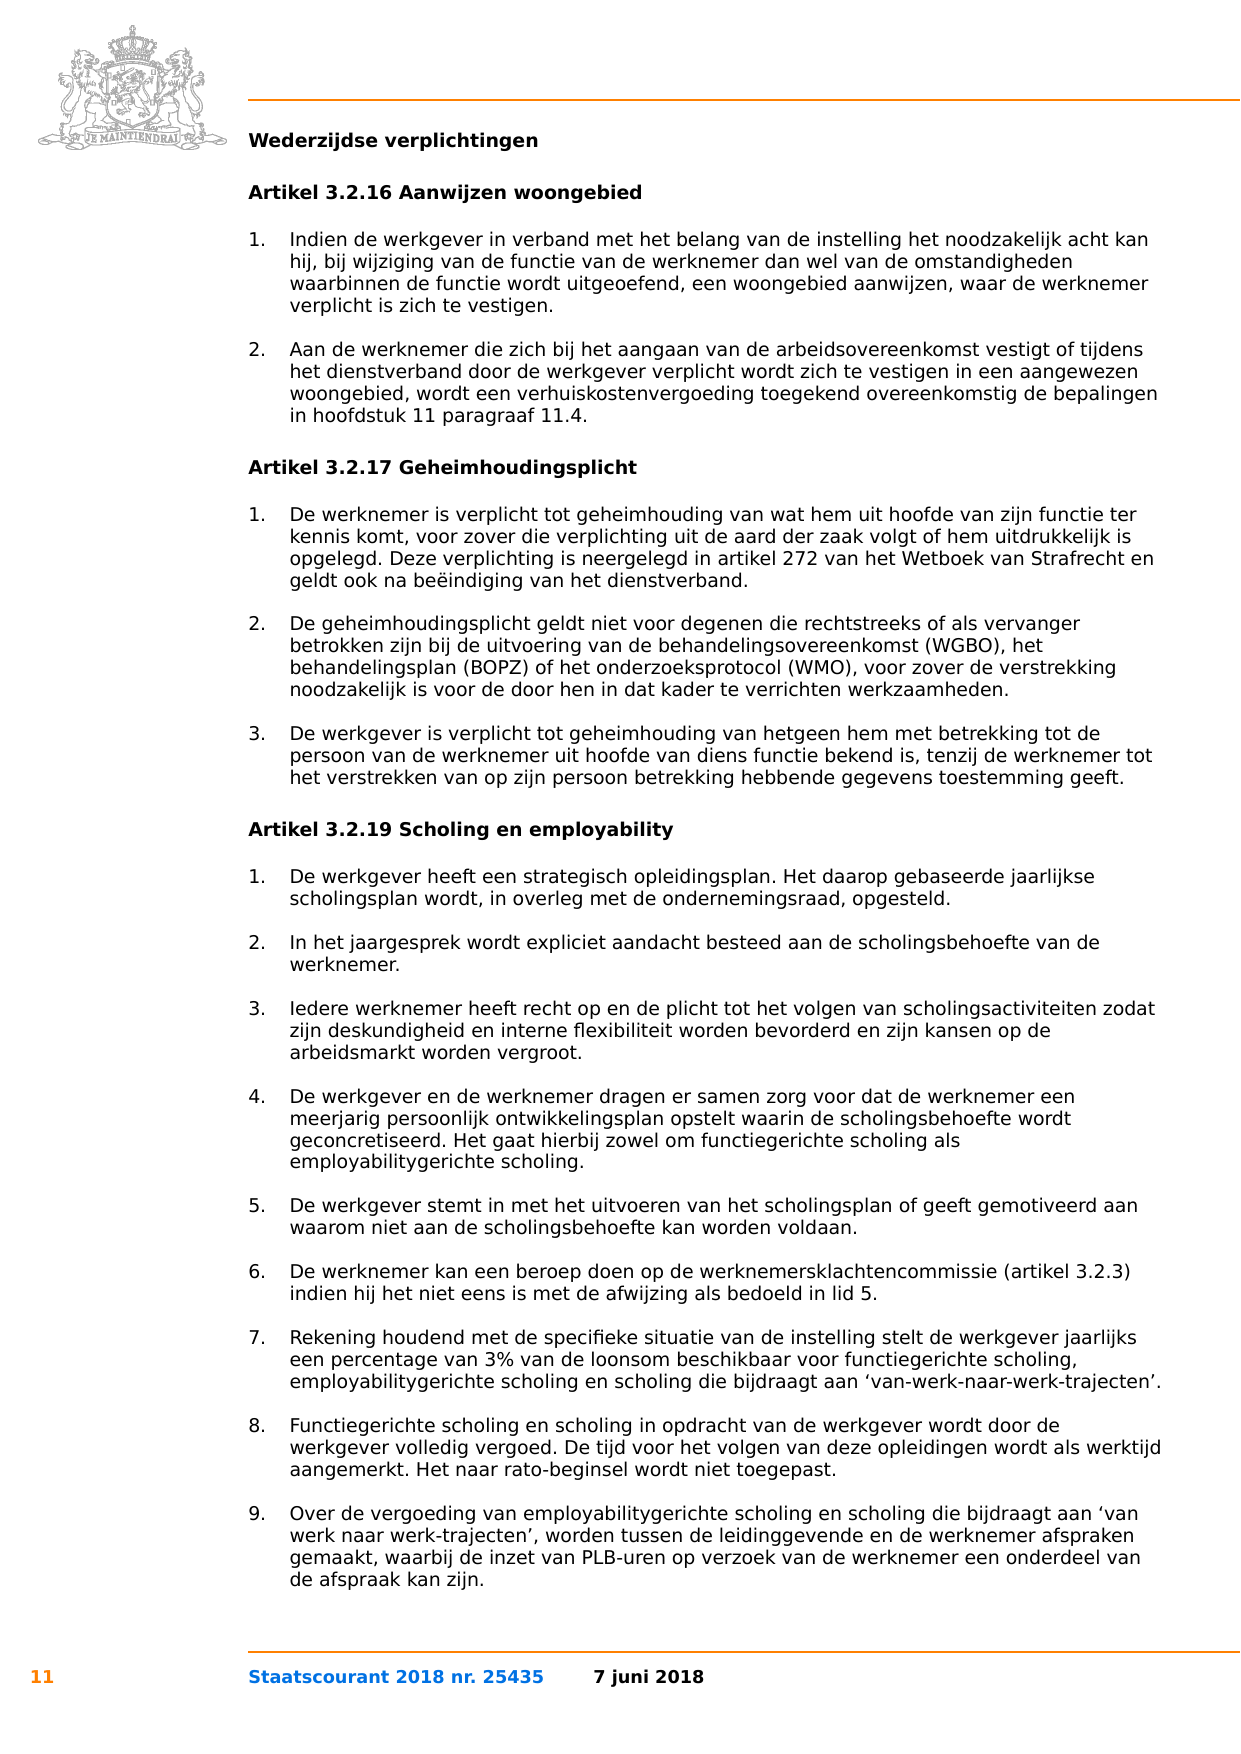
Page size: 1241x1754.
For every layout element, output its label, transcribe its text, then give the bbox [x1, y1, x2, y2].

text 6. De werknemer kan een beroep doen op de werknemersklachtencommissie (artikel 3.2.3) indien hij het niet eens is met de afwijzing als bedoeld in lid 5. [248, 1261, 1163, 1305]
picture [38, 25, 227, 150]
subtitle Wederzijdse verplichtingen [248, 130, 1163, 152]
subtitle Artikel 3.2.16 Aanwijzen woongebied [248, 182, 1163, 204]
text 2. De geheimhoudingsplicht geldt niet voor degenen die rechtstreeks of als vervanger betrokken zijn bij de uitvoering van de behandelingsovereenkomst (WGBO), het behandelingsplan (BOPZ) of het onderzoeksprotocol (WMO), voor zover de verstrekking noodzakelijk is voor de door hen in dat kader te verrichten werkzaamheden. [248, 613, 1163, 701]
text 9. Over de vergoeding van employabilitygerichte scholing en scholing die bijdraagt aan ‘van werk naar werk-trajecten’, worden tussen de leidinggevende en de werknemer afspraken gemaakt, waarbij de inzet van PLB-uren op verzoek van de werknemer een onderdeel van de afspraak kan zijn. [248, 1503, 1163, 1591]
text 3. De werkgever is verplicht tot geheimhouding van hetgeen hem met betrekking tot de persoon van de werknemer uit hoofde van diens functie bekend is, tenzij de werknemer tot het verstrekken van op zijn persoon betrekking hebbende gegevens toestemming geeft. [248, 723, 1163, 789]
text 8. Functiegerichte scholing en scholing in opdracht van de werkgever wordt door de werkgever volledig vergoed. De tijd voor het volgen van deze opleidingen wordt als werktijd aangemerkt. Het naar rato-beginsel wordt niet toegepast. [248, 1415, 1163, 1481]
text 1. Indien de werkgever in verband met het belang van de instelling het noodzakelijk acht kan hij, bij wijziging van de functie van de werknemer dan wel van de omstandigheden waarbinnen de functie wordt uitgeoefend, een woongebied aanwijzen, waar de werknemer verplicht is zich te vestigen. [248, 229, 1163, 317]
text 2. Aan de werknemer die zich bij het aangaan van de arbeidsovereenkomst vestigt of tijdens het dienstverband door de werkgever verplicht wordt zich te vestigen in een aangewezen woongebied, wordt een verhuiskostenvergoeding toegekend overeenkomstig de bepalingen in hoofdstuk 11 paragraaf 11.4. [248, 339, 1163, 427]
text 2. In het jaargesprek wordt expliciet aandacht besteed aan de scholingsbehoefte van de werknemer. [248, 932, 1163, 976]
text 3. Iedere werknemer heeft recht op en de plicht tot het volgen van scholingsactiviteiten zodat zijn deskundigheid en interne flexibiliteit worden bevorderd en zijn kansen op de arbeidsmarkt worden vergroot. [248, 998, 1163, 1064]
text 5. De werkgever stemt in met het uitvoeren van het scholingsplan of geeft gemotiveerd aan waarom niet aan de scholingsbehoefte kan worden voldaan. [248, 1195, 1163, 1239]
subtitle Artikel 3.2.19 Scholing en employability [248, 819, 1163, 841]
subtitle Artikel 3.2.17 Geheimhoudingsplicht [248, 457, 1163, 478]
text 1. De werkgever heeft een strategisch opleidingsplan. Het daarop gebaseerde jaarlijkse scholingsplan wordt, in overleg met de ondernemingsraad, opgesteld. [248, 866, 1163, 910]
text 7. Rekening houdend met de specifieke situatie van de instelling stelt de werkgever jaarlijks een percentage van 3% van de loonsom beschikbaar voor functiegerichte scholing, employabilitygerichte scholing en scholing die bijdraagt aan ‘van-werk-naar-werk-trajecten’. [248, 1327, 1163, 1393]
text 1. De werknemer is verplicht tot geheimhouding van wat hem uit hoofde van zijn functie ter kennis komt, voor zover die verplichting uit de aard der zaak volgt of hem uitdrukkelijk is opgelegd. Deze verplichting is neergelegd in artikel 272 van het Wetboek van Strafrecht en geldt ook na beëindiging van het dienstverband. [248, 503, 1163, 591]
text 4. De werkgever en de werknemer dragen er samen zorg voor dat de werknemer een meerjarig persoonlijk ontwikkelingsplan opstelt waarin de scholingsbehoefte wordt geconcretiseerd. Het gaat hierbij zowel om functiegerichte scholing als employabilitygerichte scholing. [248, 1086, 1163, 1173]
